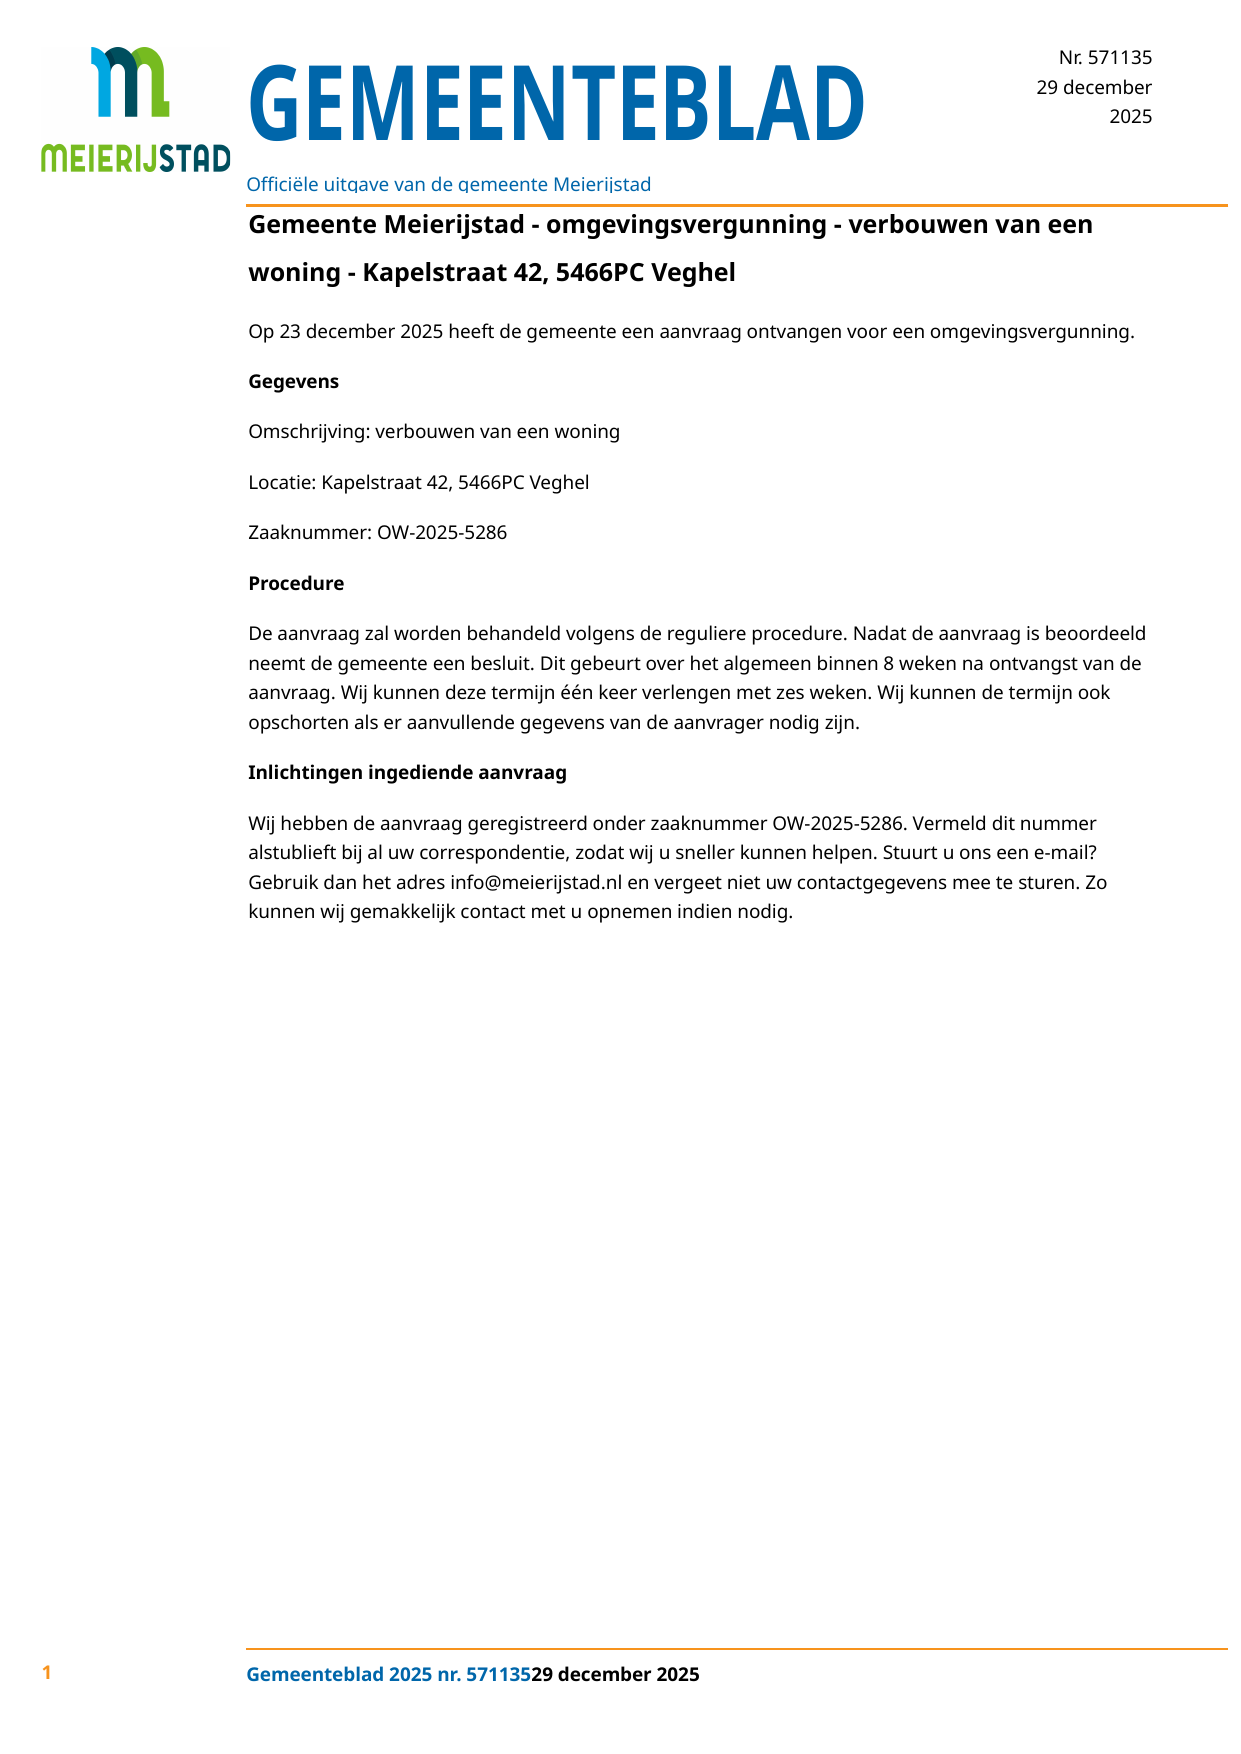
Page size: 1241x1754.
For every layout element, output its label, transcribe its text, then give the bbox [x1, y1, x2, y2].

text Op 23 december 2025 heeft de gemeente een aanvraag ontvangen voor een omgevingsvergunning. [248, 318, 1152, 344]
text De aanvraag zal worden behandeld volgens de reguliere procedure. Nadat de aanvraag is beoordeeld neemt de gemeente een besluit. Dit gebeurt over het algemeen binnen 8 weken na ontvangst van de aanvraag. Wij kunnen deze termijn één keer verlengen met zes weken. Wij kunnen de termijn ook opschorten als er aanvullende gegevens van de aanvrager nodig zijn. [248, 620, 1152, 735]
text Procedure [248, 570, 1152, 596]
picture [41, 47, 231, 172]
text Omschrijving: verbouwen van een woning [248, 419, 1152, 444]
text Inlichtingen ingediende aanvraag [248, 759, 1152, 785]
text Wij hebben de aanvraag geregistreerd onder zaaknummer OW-2025-5286. Vermeld dit nummer alstublieft bij al uw correspondentie, zodat wij u sneller kunnen helpen. Stuurt u ons een e-mail? Gebruik dan het adres info@meierijstad.nl en vergeet niet uw contactgegevens mee te sturen. Zo kunnen wij gemakkelijk contact met u opnemen indien nodig. [248, 810, 1152, 924]
text Gemeente Meierijstad - omgevingsvergunning - verbouwen van een woning - Kapelstraat 42, 5466PC Veghel [248, 207, 1152, 288]
text Gegevens [248, 368, 1152, 394]
text Locatie: Kapelstraat 42, 5466PC Veghel [248, 469, 1152, 495]
text Zaaknummer: OW-2025-5286 [248, 519, 1152, 545]
